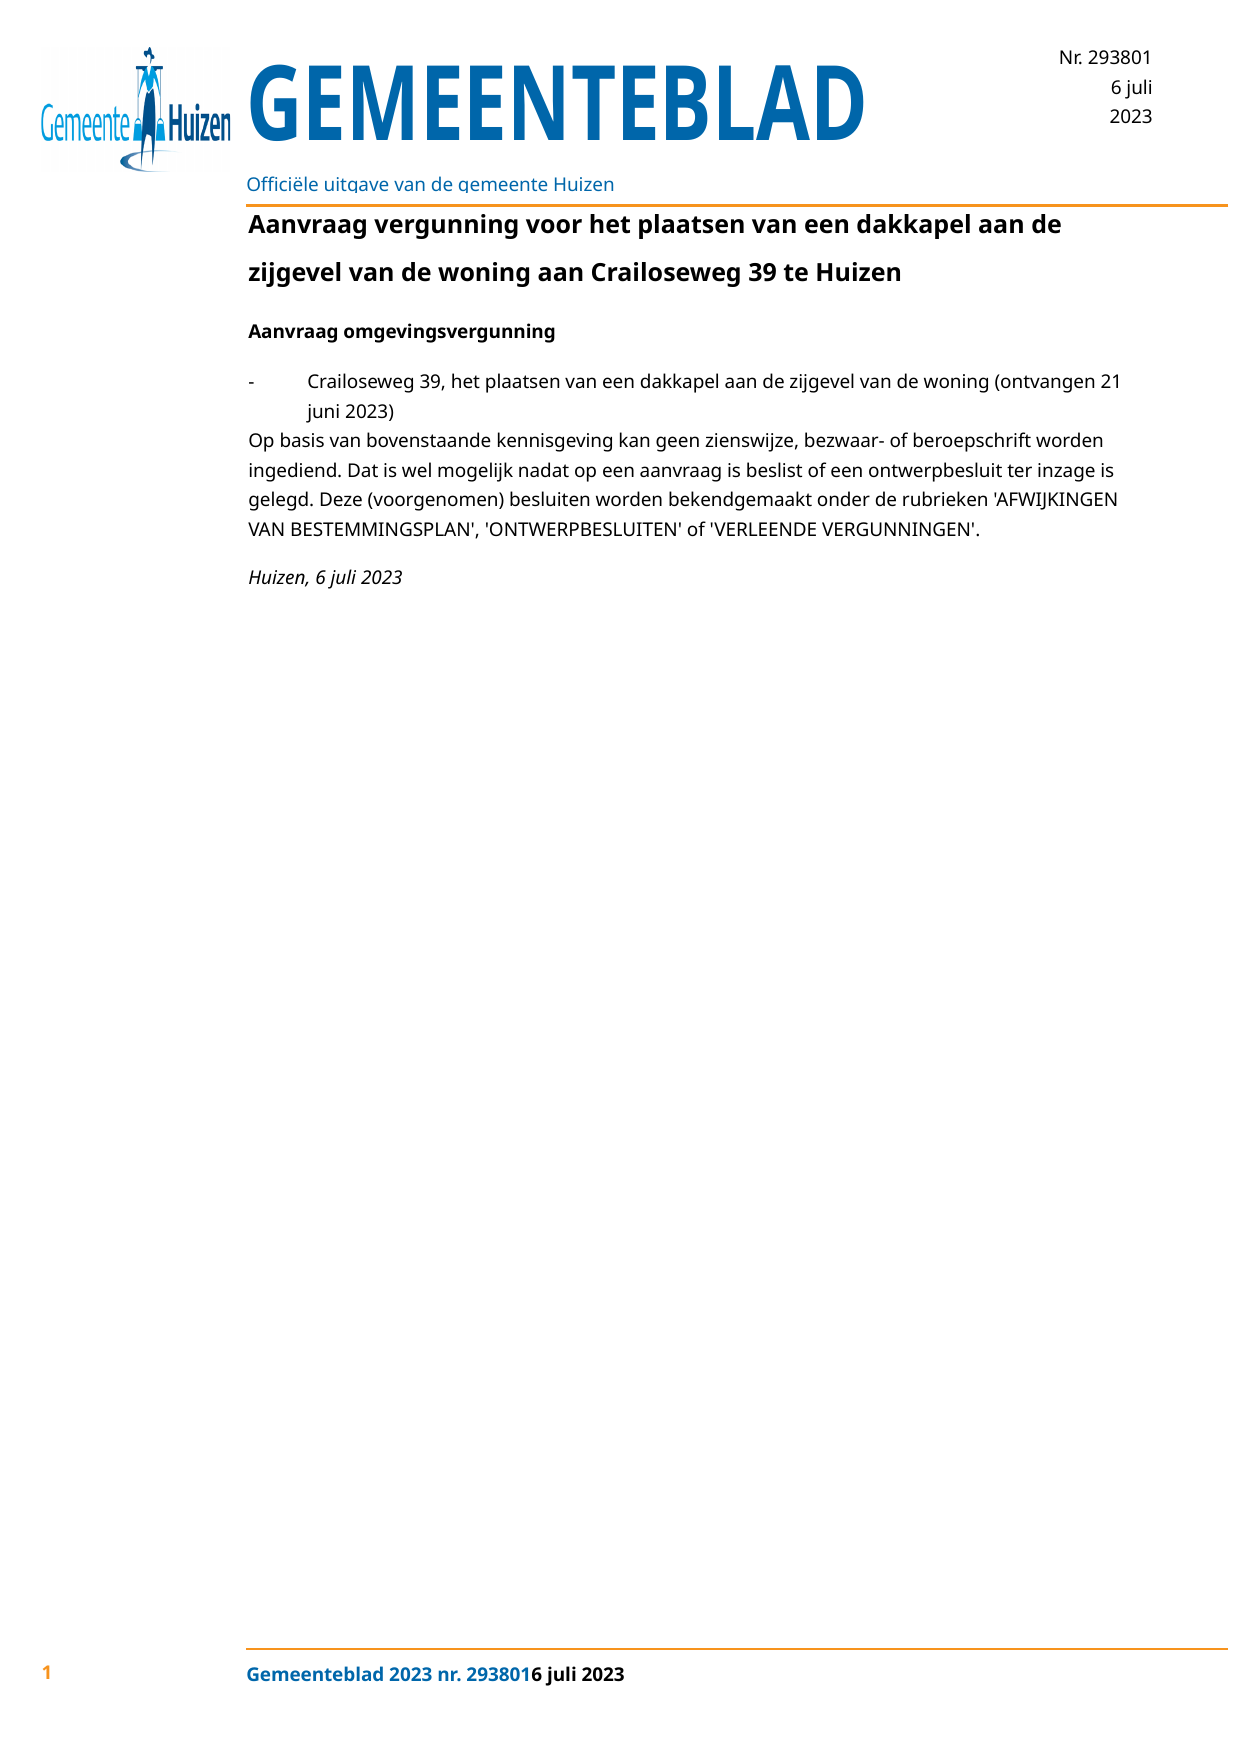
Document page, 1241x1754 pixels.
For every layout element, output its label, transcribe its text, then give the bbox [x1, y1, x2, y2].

text Aanvraag omgevingsvergunning [248, 318, 1152, 344]
picture [41, 47, 231, 172]
text Op basis van bovenstaande kennisgeving kan geen zienswijze, bezwaar- of beroepschrift worden ingediend. Dat is wel mogelijk nadat op een aanvraag is beslist of een ontwerpbesluit ter inzage is gelegd. Deze (voorgenomen) besluiten worden bekendgemaakt onder de rubrieken 'AFWIJKINGEN VAN BESTEMMINGSPLAN', 'ONTWERPBESLUITEN' of 'VERLEENDE VERGUNNINGEN'. [248, 427, 1152, 542]
list Crailoseweg 39, het plaatsen van een dakkapel aan de zijgevel van de woning (ontvangen 21 juni 2023) [248, 368, 1152, 424]
text Huizen, 6 juli 2023 [248, 564, 1152, 590]
text Aanvraag vergunning voor het plaatsen van een dakkapel aan de zijgevel van de woning aan Crailoseweg 39 te Huizen [248, 207, 1152, 288]
